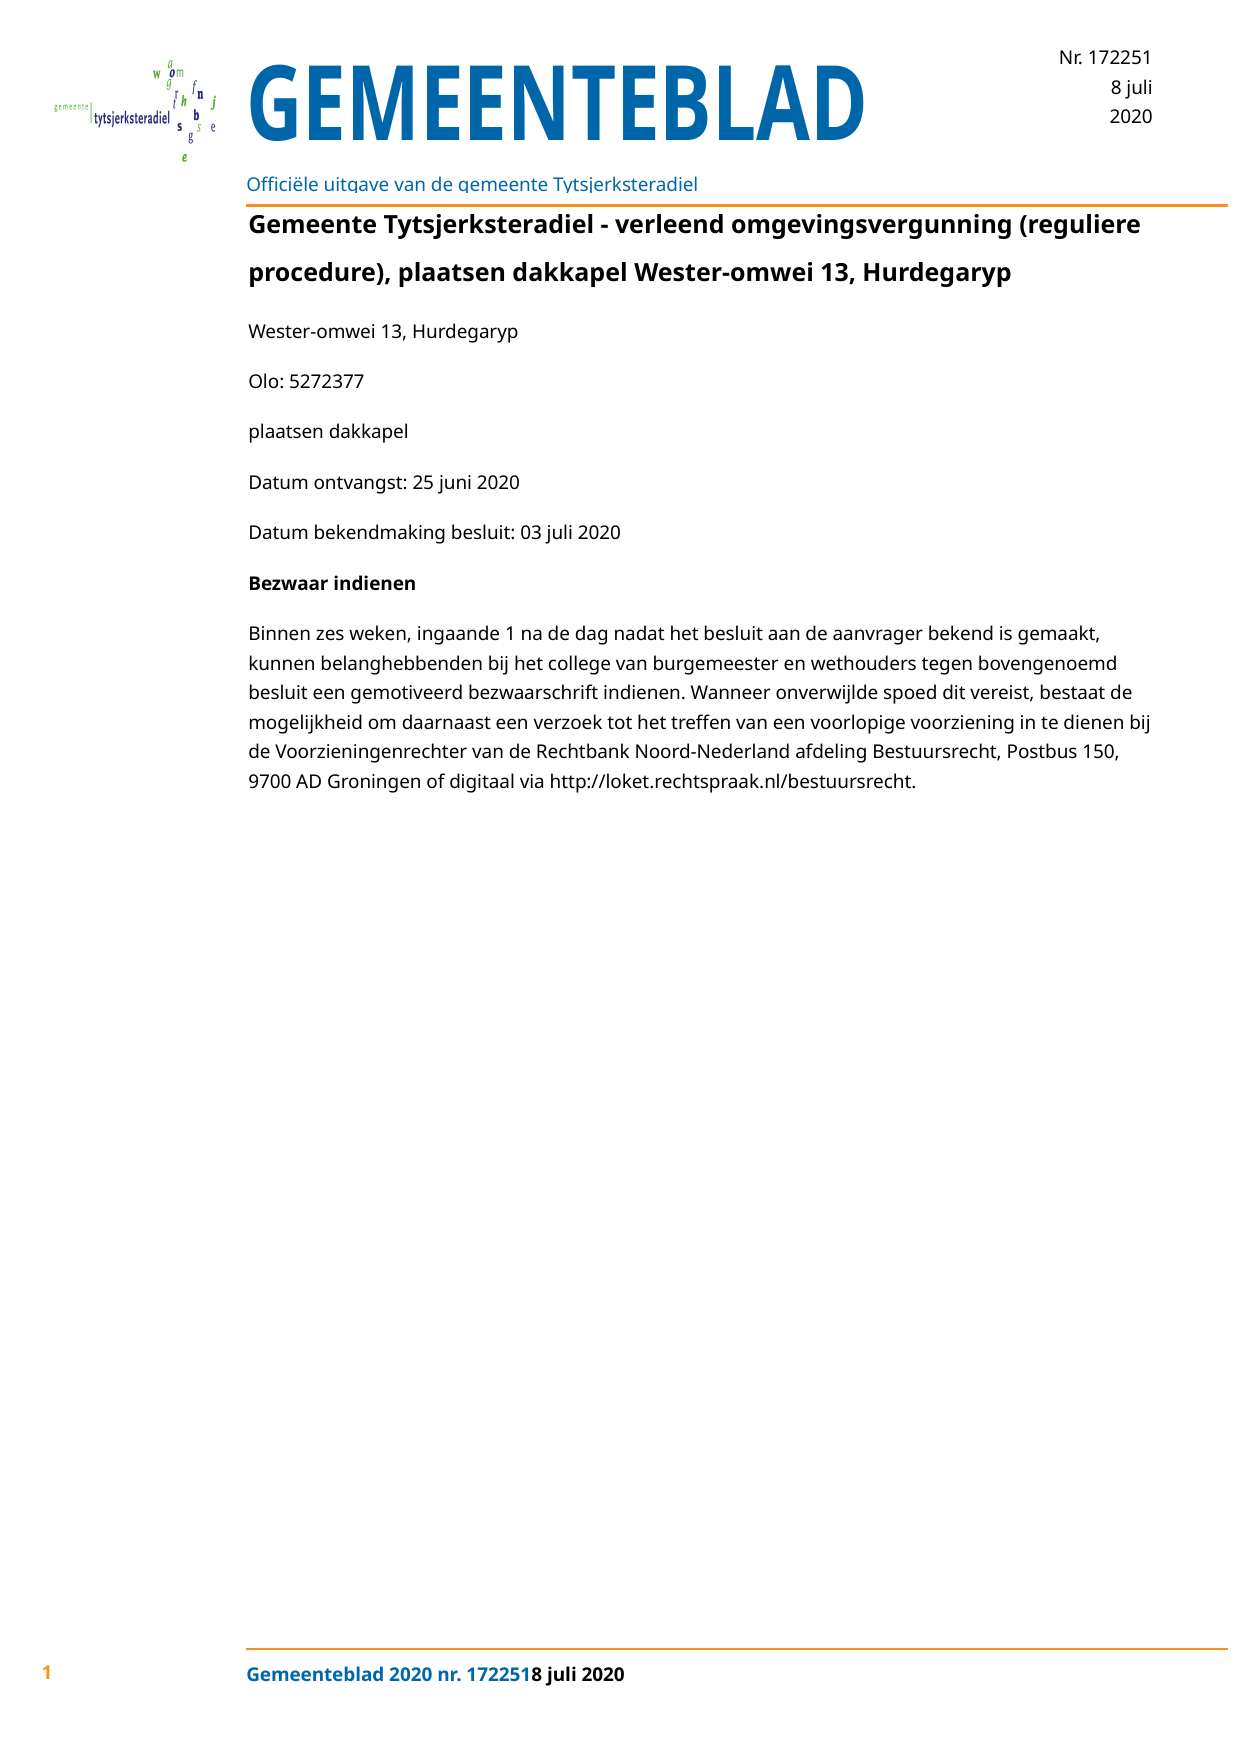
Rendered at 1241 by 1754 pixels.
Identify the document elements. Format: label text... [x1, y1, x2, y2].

text plaatsen dakkapel [248, 419, 1152, 444]
text Bezwaar indienen [248, 570, 1152, 596]
text Olo: 5272377 [248, 368, 1152, 394]
text Datum ontvangst: 25 juni 2020 [248, 469, 1152, 495]
text Wester-omwei 13, Hurdegaryp [248, 318, 1152, 344]
text Gemeente Tytsjerksteradiel - verleend omgevingsvergunning (reguliere procedure), plaatsen dakkapel Wester-omwei 13, Hurdegaryp [248, 207, 1152, 288]
picture [41, 47, 231, 172]
text Binnen zes weken, ingaande 1 na de dag nadat het besluit aan de aanvrager bekend is gemaakt, kunnen belanghebbenden bij het college van burgemeester en wethouders tegen bovengenoemd besluit een gemotiveerd bezwaarschrift indienen. Wanneer onverwijlde spoed dit vereist, bestaat de mogelijkheid om daarnaast een verzoek tot het treffen van een voorlopige voorziening in te dienen bij de Voorzieningenrechter van de Rechtbank Noord-Nederland afdeling Bestuursrecht, Postbus 150, 9700 AD Groningen of digitaal via http://loket.rechtspraak.nl/bestuursrecht. [248, 620, 1152, 794]
text Datum bekendmaking besluit: 03 juli 2020 [248, 519, 1152, 545]
